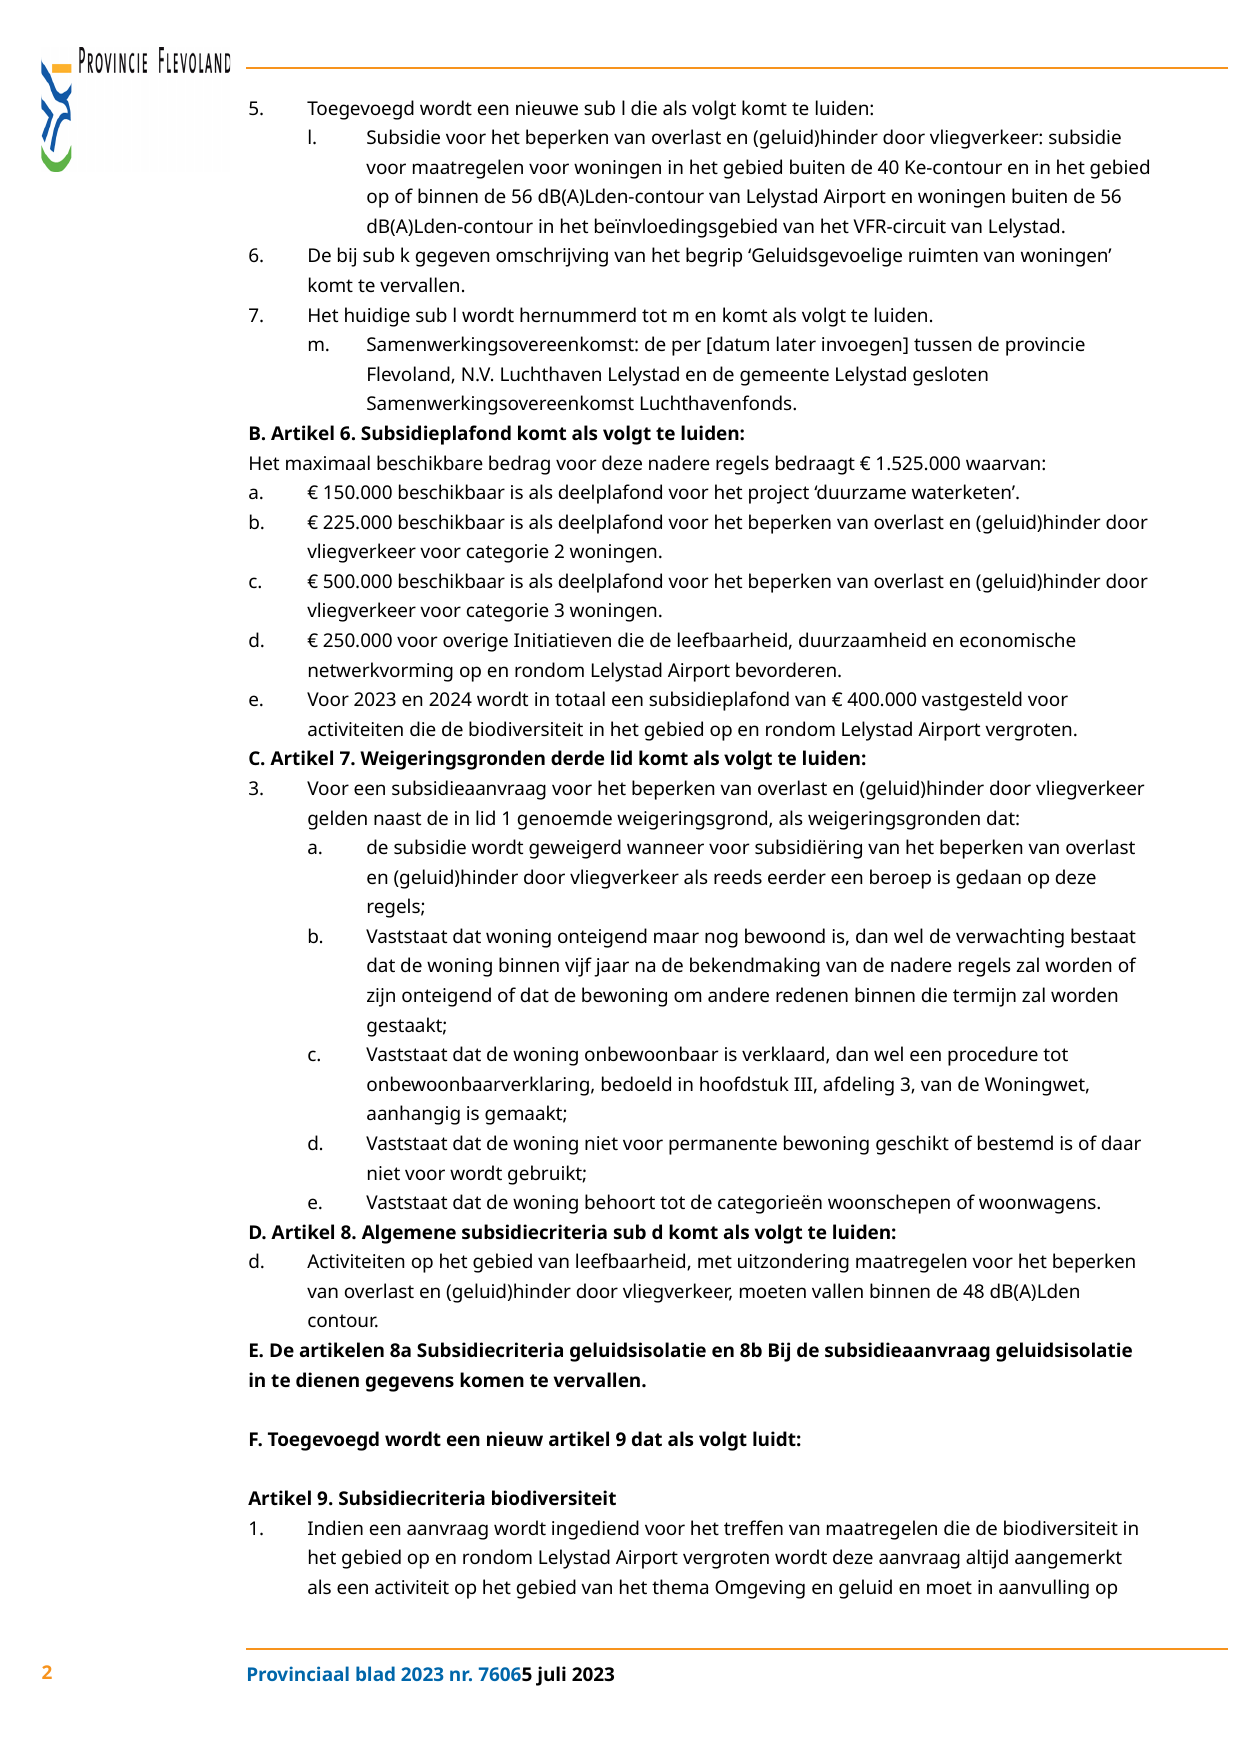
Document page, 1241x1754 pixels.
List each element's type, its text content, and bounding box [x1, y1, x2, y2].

text C. Artikel 7. Weigeringsgronden derde lid komt als volgt te luiden: [248, 746, 1152, 771]
text F. Toegevoegd wordt een nieuw artikel 9 dat als volgt luidt: [248, 1426, 1152, 1452]
list € 500.000 beschikbaar is als deelplafond voor het beperken van overlast en (geluid)hinder door vliegverkeer voor categorie 3 woningen. [248, 568, 1152, 623]
list Vaststaat dat de woning onbewoonbaar is verklaard, dan wel een procedure tot onbewoonbaarverklaring, bedoeld in hoofdstuk III, afdeling 3, van de Woningwet, aanhangig is gemaakt; [307, 1041, 1152, 1126]
text Het maximaal beschikbare bedrag voor deze nadere regels bedraagt € 1.525.000 waarvan: [248, 450, 1152, 476]
list € 250.000 voor overige Initiatieven die de leefbaarheid, duurzaamheid en economische netwerkvorming op en rondom Lelystad Airport bevorderen. [248, 627, 1152, 683]
list Subsidie voor het beperken van overlast en (geluid)hinder door vliegverkeer: subsidie voor maatregelen voor woningen in het gebied buiten de 40 Ke-contour en in het gebied op of binnen de 56 dB(A)Lden-contour van Lelystad Airport en woningen buiten de 56 dB(A)Lden-contour in het beïnvloedingsgebied van het VFR-circuit van Lelystad. [307, 124, 1152, 239]
list Voor een subsidieaanvraag voor het beperken van overlast en (geluid)hinder door vliegverkeer gelden naast de in lid 1 genoemde weigeringsgrond, als weigeringsgronden dat: [248, 775, 1152, 831]
list € 225.000 beschikbaar is als deelplafond voor het beperken van overlast en (geluid)hinder door vliegverkeer voor categorie 2 woningen. [248, 509, 1152, 564]
list Toegevoegd wordt een nieuwe sub l die als volgt komt te luiden: [248, 95, 1152, 121]
list Vaststaat dat de woning niet voor permanente bewoning geschikt of bestemd is of daar niet voor wordt gebruikt; [307, 1130, 1152, 1186]
list Samenwerkingsovereenkomst: de per [datum later invoegen] tussen de provincie Flevoland, N.V. Luchthaven Lelystad en de gemeente Lelystad gesloten Samenwerkingsovereenkomst Luchthavenfonds. [307, 331, 1152, 416]
list Indien een aanvraag wordt ingediend voor het treffen van maatregelen die de biodiversiteit in het gebied op en rondom Lelystad Airport vergroten wordt deze aanvraag altijd aangemerkt als een activiteit op het gebied van het thema Omgeving en geluid en moet in aanvulling op [248, 1515, 1152, 1600]
text B. Artikel 6. Subsidieplafond komt als volgt te luiden: [248, 420, 1152, 446]
list Het huidige sub l wordt hernummerd tot m en komt als volgt te luiden. [248, 302, 1152, 328]
text Artikel 9. Subsidiecriteria biodiversiteit [248, 1485, 1152, 1511]
list De bij sub k gegeven omschrijving van het begrip ‘Geluidsgevoelige ruimten van woningen’ komt te vervallen. [248, 243, 1152, 298]
list de subsidie wordt geweigerd wanneer voor subsidiëring van het beperken van overlast en (geluid)hinder door vliegverkeer als reeds eerder een beroep is gedaan op deze regels; [307, 834, 1152, 919]
text D. Artikel 8. Algemene subsidiecriteria sub d komt als volgt te luiden: [248, 1219, 1152, 1245]
list Vaststaat dat woning onteigend maar nog bewoond is, dan wel de verwachting bestaat dat de woning binnen vijf jaar na de bekendmaking van de nadere regels zal worden of zijn onteigend of dat de bewoning om andere redenen binnen die termijn zal worden gestaakt; [307, 923, 1152, 1038]
picture [41, 47, 231, 172]
list Vaststaat dat de woning behoort tot de categorieën woonschepen of woonwagens. [307, 1189, 1152, 1215]
list Voor 2023 en 2024 wordt in totaal een subsidieplafond van € 400.000 vastgesteld voor activiteiten die de biodiversiteit in het gebied op en rondom Lelystad Airport vergroten. [248, 686, 1152, 742]
list Activiteiten op het gebied van leefbaarheid, met uitzondering maatregelen voor het beperken van overlast en (geluid)hinder door vliegverkeer, moeten vallen binnen de 48 dB(A)Lden contour. [248, 1248, 1152, 1333]
list € 150.000 beschikbaar is als deelplafond voor het project ‘duurzame waterketen’. [248, 479, 1152, 505]
text E. De artikelen 8a Subsidiecriteria geluidsisolatie en 8b Bij de subsidieaanvraag geluidsisolatie in te dienen gegevens komen te vervallen. [248, 1337, 1152, 1393]
